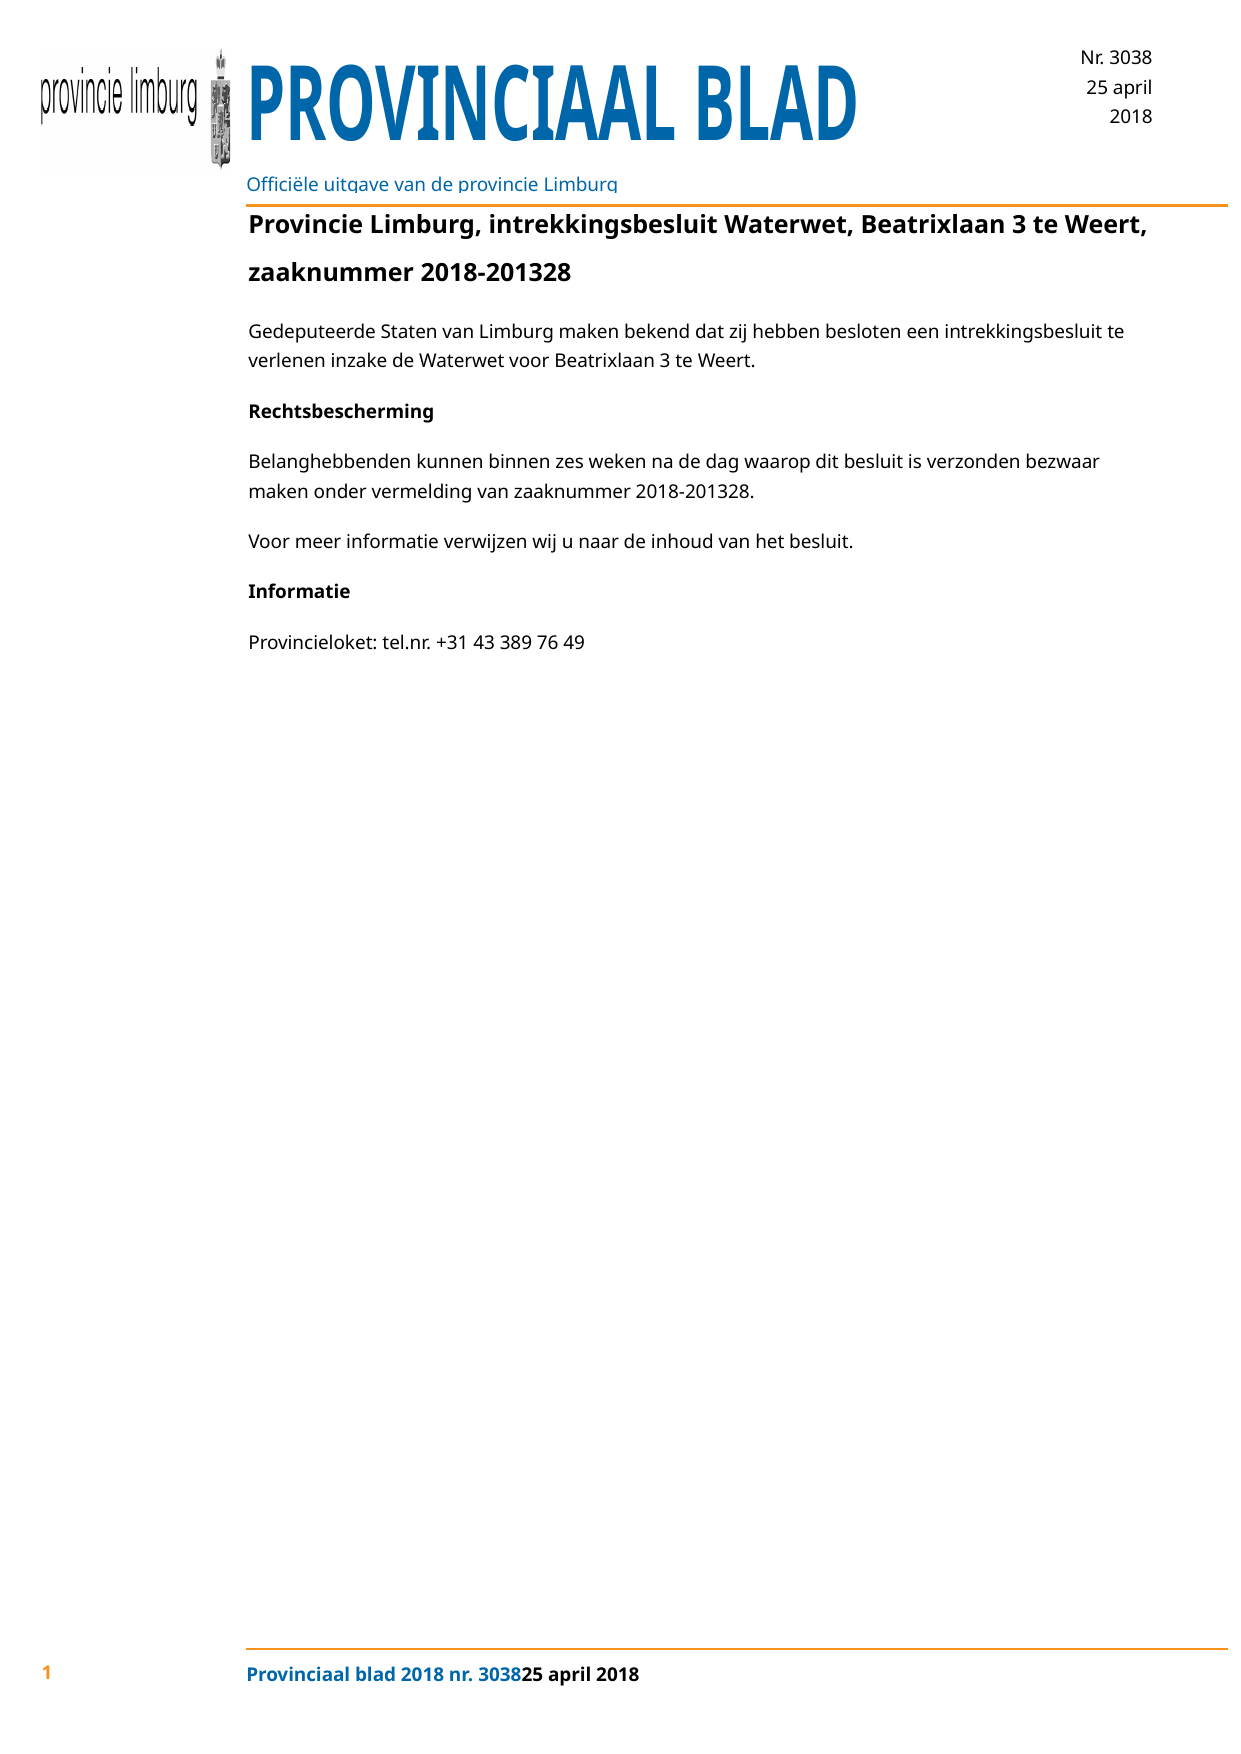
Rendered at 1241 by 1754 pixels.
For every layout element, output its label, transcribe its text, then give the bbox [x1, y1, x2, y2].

text Rechtsbescherming [248, 398, 1152, 424]
text Provincieloket: tel.nr. +31 43 389 76 49 [248, 629, 1152, 655]
text Voor meer informatie verwijzen wij u naar de inhoud van het besluit. [248, 528, 1152, 554]
text Provincie Limburg, intrekkingsbesluit Waterwet, Beatrixlaan 3 te Weert, zaaknummer 2018-201328 [248, 207, 1152, 288]
text Gedeputeerde Staten van Limburg maken bekend dat zij hebben besloten een intrekkingsbesluit te verlenen inzake de Waterwet voor Beatrixlaan 3 te Weert. [248, 318, 1152, 373]
picture [41, 47, 231, 172]
text Belanghebbenden kunnen binnen zes weken na de dag waarop dit besluit is verzonden bezwaar maken onder vermelding van zaaknummer 2018-201328. [248, 448, 1152, 504]
text Informatie [248, 579, 1152, 604]
